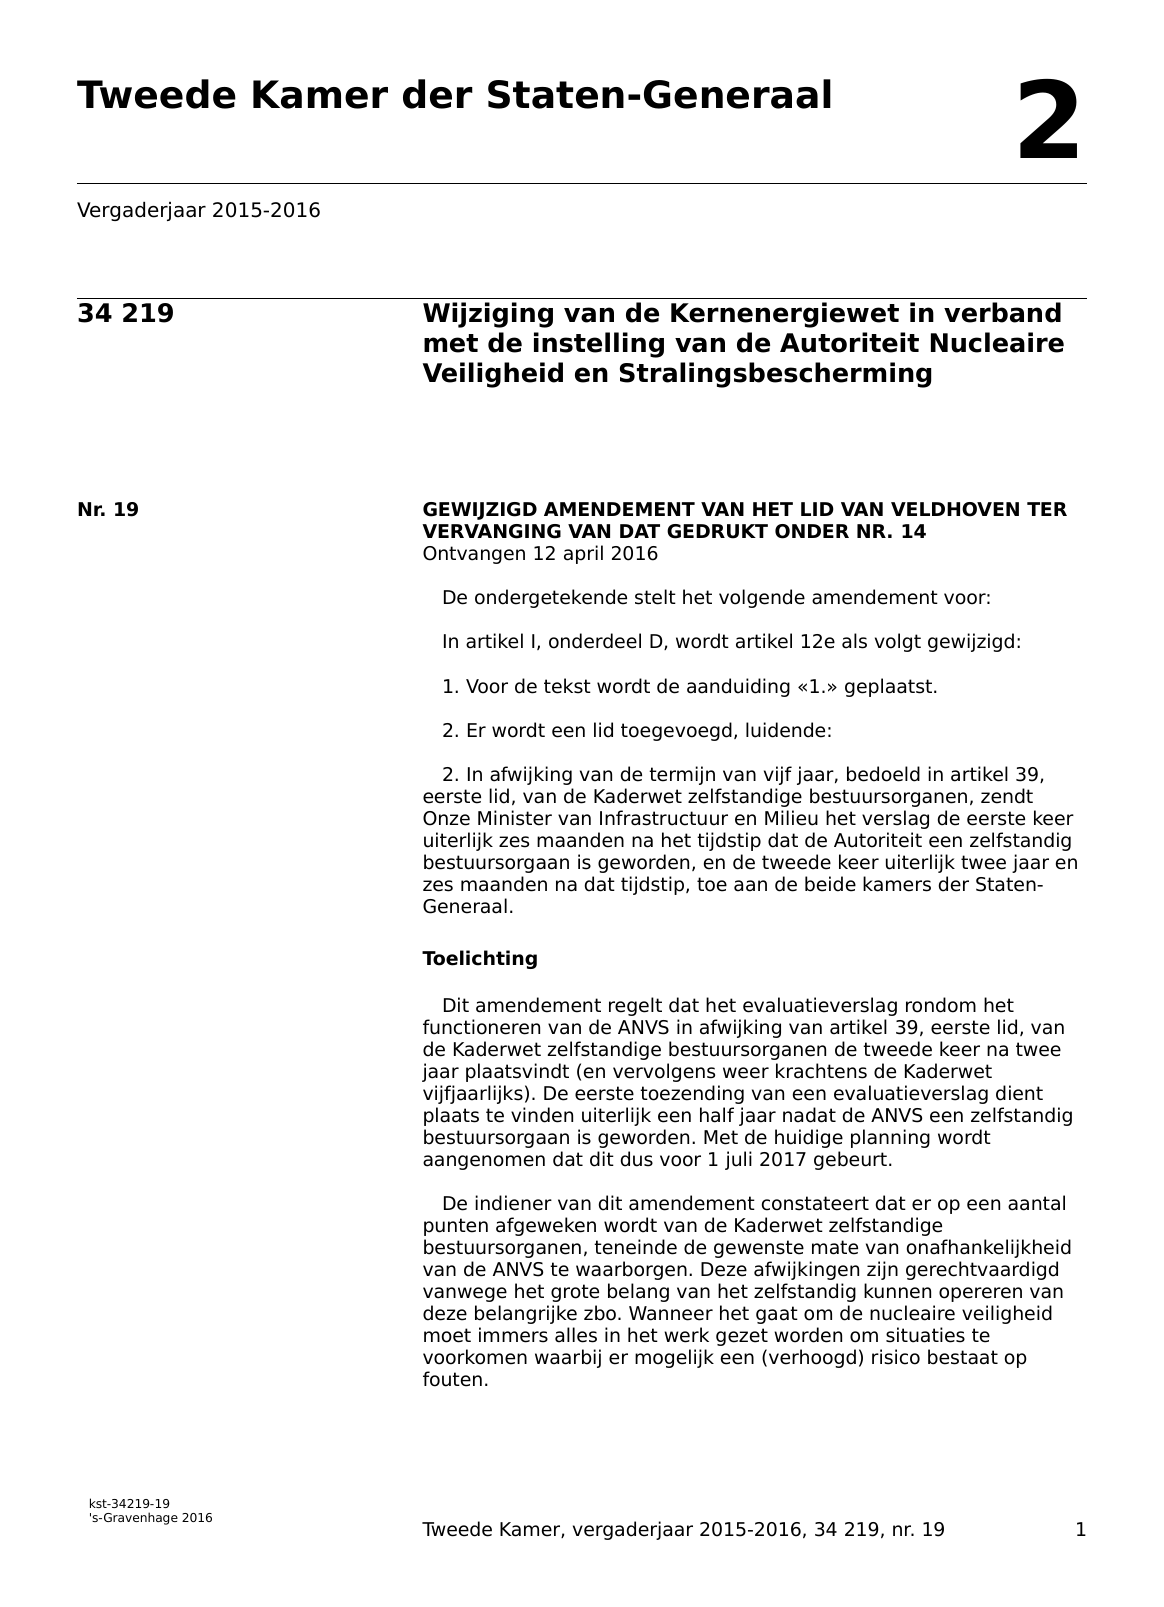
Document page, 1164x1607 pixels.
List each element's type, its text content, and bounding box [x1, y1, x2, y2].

text Dit amendement regelt dat het evaluatieverslag rondom het functioneren van de ANVS in afwijking van artikel 39, eerste lid, van de Kaderwet zelfstandige bestuursorganen de tweede keer na twee jaar plaatsvindt (en vervolgens weer krachtens de Kaderwet vijfjaarlijks). De eerste toezending van een evaluatieverslag dient plaats te vinden uiterlijk een half jaar nadat de ANVS een zelfstandig bestuursorgaan is geworden. Met de huidige planning wordt aangenomen dat dit dus voor 1 juli 2017 gebeurt. [422, 995, 1087, 1171]
text 1. Voor de tekst wordt de aanduiding «1.» geplaatst. [422, 676, 1087, 697]
table_header 2 [886, 59, 1087, 183]
table_cell Vergaderjaar 2015-2016 [77, 184, 1087, 298]
subtitle Toelichting [422, 948, 1087, 970]
subtitle 34 219 Wijziging van de Kernenergiewet in verband met de instelling van de Autoriteit Nucleaire Veiligheid en Stralingsbescherming [77, 299, 1087, 388]
text De indiener van dit amendement constateert dat er op een aantal punten afgeweken wordt van de Kaderwet zelfstandige bestuursorganen, teneinde de gewenste mate van onafhankelijkheid van de ANVS te waarborgen. Deze afwijkingen zijn gerechtvaardigd vanwege het grote belang van het zelfstandig kunnen opereren van deze belangrijke zbo. Wanneer het gaat om de nucleaire veiligheid moet immers alles in het werk gezet worden om situaties te voorkomen waarbij er mogelijk een (verhoogd) risico bestaat op fouten. [422, 1193, 1087, 1391]
text In artikel I, onderdeel D, wordt artikel 12e als volgt gewijzigd: [422, 631, 1087, 653]
table_header Tweede Kamer der Staten-Generaal [77, 59, 886, 183]
text kst-34219-19 [88, 1497, 323, 1511]
subtitle Nr. 19 GEWIJZIGD AMENDEMENT VAN HET LID VAN VELDHOVEN TER VERVANGING VAN DAT GEDRUKT ONDER NR. 14 [77, 499, 1087, 543]
text De ondergetekende stelt het volgende amendement voor: [422, 587, 1087, 609]
text 2. In afwijking van de termijn van vijf jaar, bedoeld in artikel 39, eerste lid, van de Kaderwet zelfstandige bestuursorganen, zendt Onze Minister van Infrastructuur en Milieu het verslag de eerste keer uiterlijk zes maanden na het tijdstip dat de Autoriteit een zelfstandig bestuursorgaan is geworden, en de tweede keer uiterlijk twee jaar en zes maanden na dat tijdstip, toe aan de beide kamers der Staten-Generaal. [422, 764, 1087, 918]
text Ontvangen 12 april 2016 [422, 543, 1087, 565]
text 's-Gravenhage 2016 [88, 1511, 323, 1525]
text 2. Er wordt een lid toegevoegd, luidende: [422, 720, 1087, 742]
